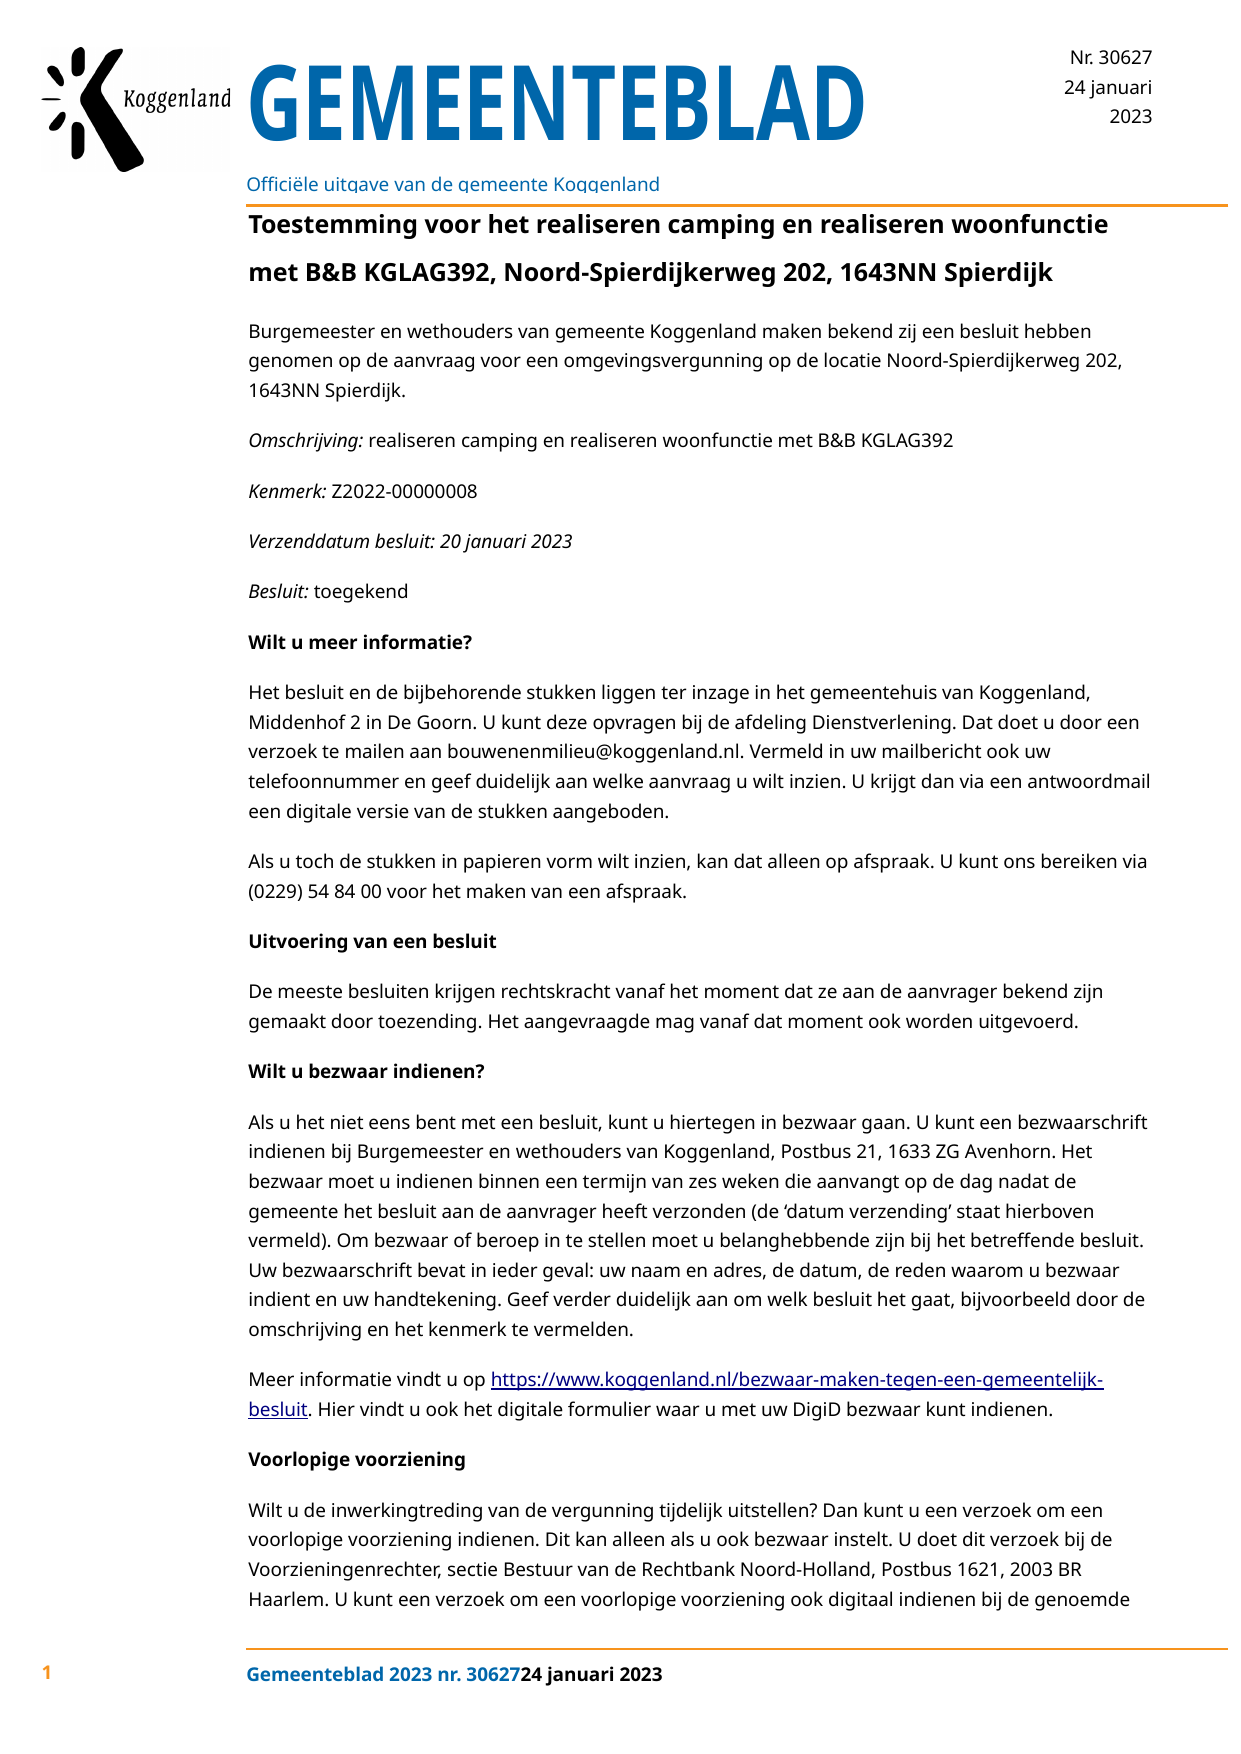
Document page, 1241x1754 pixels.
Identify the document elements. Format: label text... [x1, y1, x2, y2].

text Verzenddatum besluit: 20 januari 2023 [248, 528, 1152, 554]
text Als u het niet eens bent met een besluit, kunt u hiertegen in bezwaar gaan. U kunt een bezwaarschrift indienen bij Burgemeester en wethouders van Koggenland, Postbus 21, 1633 ZG Avenhorn. Het bezwaar moet u indienen binnen een termijn van zes weken die aanvangt op de dag nadat de gemeente het besluit aan de aanvrager heeft verzonden (de ‘datum verzending’ staat hierboven vermeld). Om bezwaar of beroep in te stellen moet u belanghebbende zijn bij het betreffende besluit. Uw bezwaarschrift bevat in ieder geval: uw naam en adres, de datum, de reden waarom u bezwaar indient en uw handtekening. Geef verder duidelijk aan om welk besluit het gaat, bijvoorbeeld door de omschrijving en het kenmerk te vermelden. [248, 1109, 1152, 1342]
text Kenmerk: Z2022-00000008 [248, 478, 1152, 504]
text Meer informatie vindt u op https://www.koggenland.nl/bezwaar-maken-tegen-een-gemeentelijk-besluit. Hier vindt u ook het digitale formulier waar u met uw DigiD bezwaar kunt indienen. [248, 1367, 1152, 1422]
text Het besluit en de bijbehorende stukken liggen ter inzage in het gemeentehuis van Koggenland, Middenhof 2 in De Goorn. U kunt deze opvragen bij de afdeling Dienstverlening. Dat doet u door een verzoek te mailen aan bouwenenmilieu@koggenland.nl. Vermeld in uw mailbericht ook uw telefoonnummer en geef duidelijk aan welke aanvraag u wilt inzien. U krijgt dan via een antwoordmail een digitale versie van de stukken aangeboden. [248, 679, 1152, 824]
picture [41, 47, 231, 172]
text Besluit: toegekend [248, 579, 1152, 604]
text Omschrijving: realiseren camping en realiseren woonfunctie met B&B KGLAG392 [248, 427, 1152, 453]
text Burgemeester en wethouders van gemeente Koggenland maken bekend zij een besluit hebben genomen op de aanvraag voor een omgevingsvergunning op de locatie Noord-Spierdijkerweg 202, 1643NN Spierdijk. [248, 318, 1152, 403]
text De meeste besluiten krijgen rechtskracht vanaf het moment dat ze aan de aanvrager bekend zijn gemaakt door toezending. Het aangevraagde mag vanaf dat moment ook worden uitgevoerd. [248, 979, 1152, 1034]
text Wilt u bezwaar indienen? [248, 1059, 1152, 1084]
text Toestemming voor het realiseren camping en realiseren woonfunctie met B&B KGLAG392, Noord-Spierdijkerweg 202, 1643NN Spierdijk [248, 207, 1152, 288]
text Wilt u meer informatie? [248, 629, 1152, 655]
text Voorlopige voorziening [248, 1447, 1152, 1472]
text Uitvoering van een besluit [248, 928, 1152, 954]
text Als u toch de stukken in papieren vorm wilt inzien, kan dat alleen op afspraak. U kunt ons bereiken via (0229) 54 84 00 voor het maken van een afspraak. [248, 848, 1152, 904]
text Wilt u de inwerkingtreding van de vergunning tijdelijk uitstellen? Dan kunt u een verzoek om een voorlopige voorziening indienen. Dit kan alleen als u ook bezwaar instelt. U doet dit verzoek bij de Voorzieningenrechter, sectie Bestuur van de Rechtbank Noord-Holland, Postbus 1621, 2003 BR Haarlem. U kunt een verzoek om een voorlopige voorziening ook digitaal indienen bij de genoemde [248, 1497, 1152, 1612]
